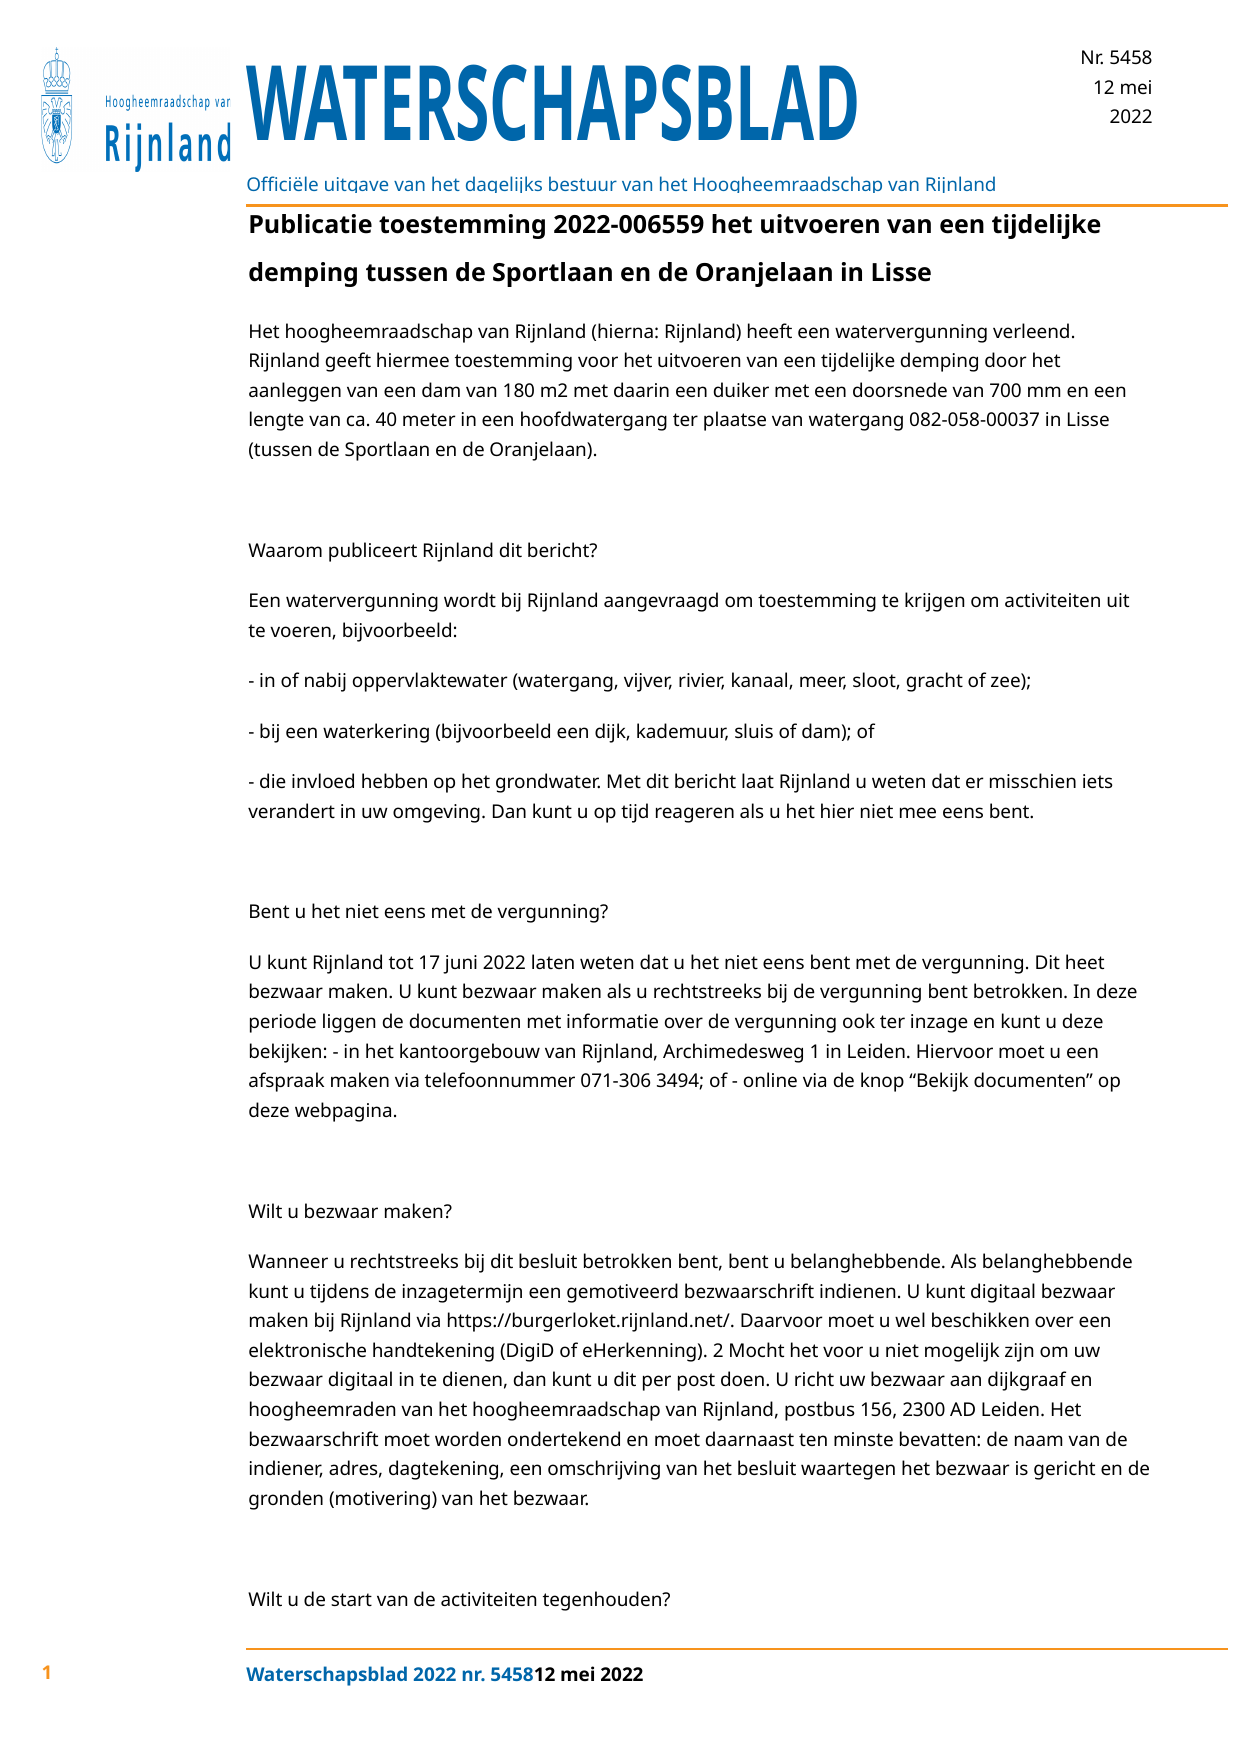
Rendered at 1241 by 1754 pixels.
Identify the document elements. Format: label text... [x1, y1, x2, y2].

text - in of nabij oppervlaktewater (watergang, vijver, rivier, kanaal, meer, sloot, gracht of zee); [248, 667, 1152, 693]
text Publicatie toestemming 2022-006559 het uitvoeren van een tijdelijke demping tussen de Sportlaan en de Oranjelaan in Lisse [248, 207, 1152, 288]
text Bent u het niet eens met de vergunning? [248, 899, 1152, 924]
text Wilt u bezwaar maken? [248, 1198, 1152, 1224]
picture [41, 47, 231, 172]
text U kunt Rijnland tot 17 juni 2022 laten weten dat u het niet eens bent met de vergunning. Dit heet bezwaar maken. U kunt bezwaar maken als u rechtstreeks bij de vergunning bent betrokken. In deze periode liggen de documenten met informatie over de vergunning ook ter inzage en kunt u deze bekijken: - in het kantoorgebouw van Rijnland, Archimedesweg 1 in Leiden. Hiervoor moet u een afspraak maken via telefoonnummer 071-306 3494; of - online via de knop “Bekijk documenten” op deze webpagina. [248, 949, 1152, 1123]
text Het hoogheemraadschap van Rijnland (hierna: Rijnland) heeft een watervergunning verleend. Rijnland geeft hiermee toestemming voor het uitvoeren van een tijdelijke demping door het aanleggen van een dam van 180 m2 met daarin een duiker met een doorsnede van 700 mm en een lengte van ca. 40 meter in een hoofdwatergang ter plaatse van watergang 082-058-00037 in Lisse (tussen de Sportlaan en de Oranjelaan). [248, 318, 1152, 462]
text Wanneer u rechtstreeks bij dit besluit betrokken bent, bent u belanghebbende. Als belanghebbende kunt u tijdens de inzagetermijn een gemotiveerd bezwaarschrift indienen. U kunt digitaal bezwaar maken bij Rijnland via https://burgerloket.rijnland.net/. Daarvoor moet u wel beschikken over een elektronische handtekening (DigiD of eHerkenning). 2 Mocht het voor u niet mogelijk zijn om uw bezwaar digitaal in te dienen, dan kunt u dit per post doen. U richt uw bezwaar aan dijkgraaf en hoogheemraden van het hoogheemraadschap van Rijnland, postbus 156, 2300 AD Leiden. Het bezwaarschrift moet worden ondertekend en moet daarnaast ten minste bevatten: de naam van de indiener, adres, dagtekening, een omschrijving van het besluit waartegen het bezwaar is gericht en de gronden (motivering) van het bezwaar. [248, 1248, 1152, 1511]
text Waarom publiceert Rijnland dit bericht? [248, 537, 1152, 563]
text - die invloed hebben op het grondwater. Met dit bericht laat Rijnland u weten dat er misschien iets verandert in uw omgeving. Dan kunt u op tijd reageren als u het hier niet mee eens bent. [248, 768, 1152, 824]
text - bij een waterkering (bijvoorbeeld een dijk, kademuur, sluis of dam); of [248, 718, 1152, 744]
text Wilt u de start van de activiteiten tegenhouden? [248, 1586, 1152, 1612]
text Een watervergunning wordt bij Rijnland aangevraagd om toestemming te krijgen om activiteiten uit te voeren, bijvoorbeeld: [248, 587, 1152, 643]
